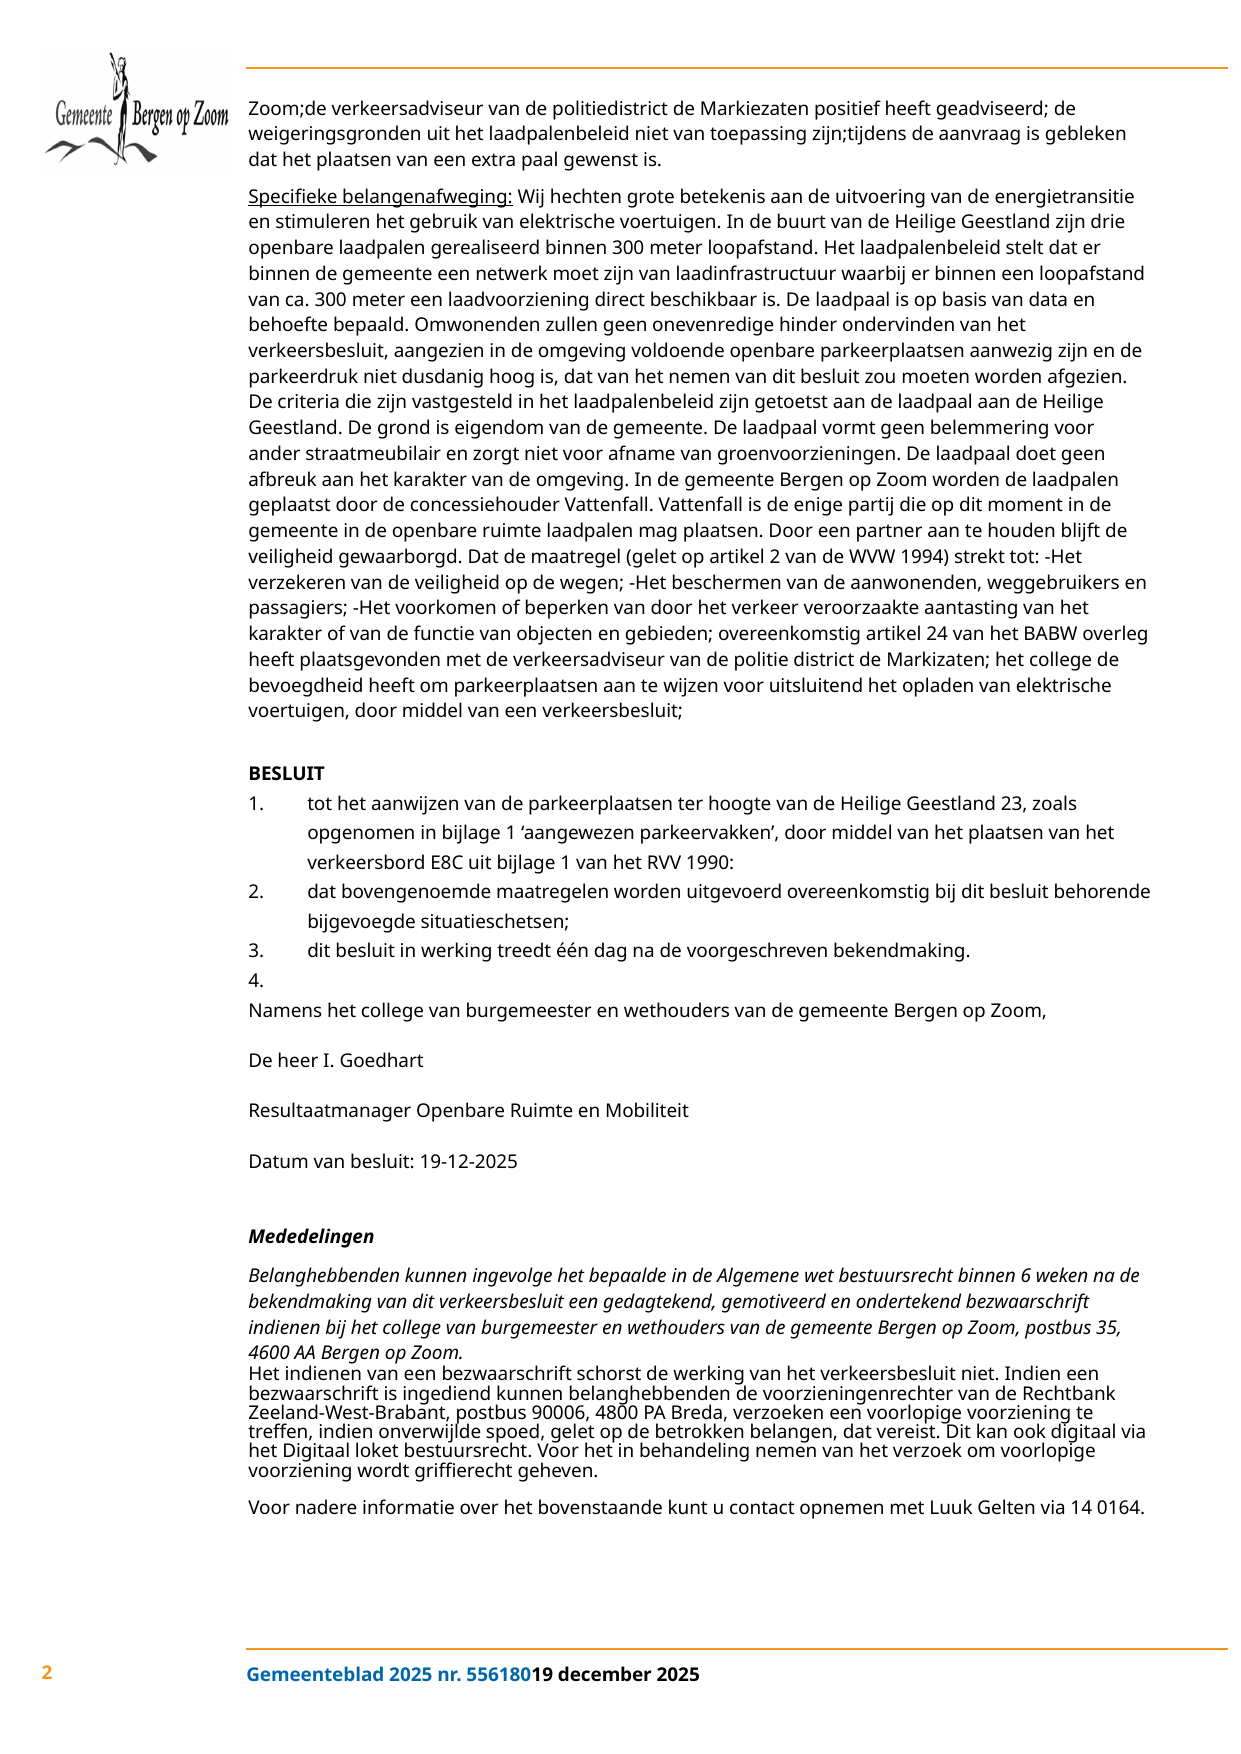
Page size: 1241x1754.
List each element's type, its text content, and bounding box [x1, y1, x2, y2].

text Voor nadere informatie over het bovenstaande kunt u contact opnemen met Luuk Gelten via 14 0164. [248, 1499, 1152, 1518]
text Resultaatmanager Openbare Ruimte en Mobiliteit [248, 1098, 1152, 1123]
text Specifieke belangenafweging: Wij hechten grote betekenis aan de uitvoering van de energietransitie en stimuleren het gebruik van elektrische voertuigen. In de buurt van de Heilige Geestland zijn drie openbare laadpalen gerealiseerd binnen 300 meter loopafstand. Het laadpalenbeleid stelt dat er binnen de gemeente een netwerk moet zijn van laadinfrastructuur waarbij er binnen een loopafstand van ca. 300 meter een laadvoorziening direct beschikbaar is. De laadpaal is op basis van data en behoefte bepaald. Omwonenden zullen geen onevenredige hinder ondervinden van het verkeersbesluit, aangezien in de omgeving voldoende openbare parkeerplaatsen aanwezig zijn en de parkeerdruk niet dusdanig hoog is, dat van het nemen van dit besluit zou moeten worden afgezien. De criteria die zijn vastgesteld in het laadpalenbeleid zijn getoetst aan de laadpaal aan de Heilige Geestland. De grond is eigendom van de gemeente. De laadpaal vormt geen belemmering voor ander straatmeubilair en zorgt niet voor afname van groenvoorzieningen. De laadpaal doet geen afbreuk aan het karakter van de omgeving. In de gemeente Bergen op Zoom worden de laadpalen geplaatst door de concessiehouder Vattenfall. Vattenfall is de enige partij die op dit moment in de gemeente in de openbare ruimte laadpalen mag plaatsen. Door een partner aan te houden blijft de veiligheid gewaarborgd. Dat de maatregel (gelet op artikel 2 van de WVW 1994) strekt tot: -Het verzekeren van de veiligheid op de wegen; -Het beschermen van de aanwonenden, weggebruikers en passagiers; -Het voorkomen of beperken van door het verkeer veroorzaakte aantasting van het karakter of van de functie van objecten en gebieden; overeenkomstig artikel 24 van het BABW overleg heeft plaatsgevonden met de verkeersadviseur van de politie district de Markizaten; het college de bevoegdheid heeft om parkeerplaatsen aan te wijzen voor uitsluitend het opladen van elektrische voertuigen, door middel van een verkeersbesluit; [248, 183, 1152, 723]
text De heer I. Goedhart [248, 1047, 1152, 1073]
text Mededelingen [248, 1223, 1152, 1249]
list tot het aanwijzen van de parkeerplaatsen ter hoogte van de Heilige Geestland 23, zoals opgenomen in bijlage 1 ‘aangewezen parkeervakken’, door middel van het plaatsen van het verkeersbord E8C uit bijlage 1 van het RVV 1990: [248, 790, 1152, 875]
text BESLUIT [248, 760, 1152, 786]
text Belanghebbenden kunnen ingevolge het bepaalde in de Algemene wet bestuursrecht binnen 6 weken na de bekendmaking van dit verkeersbesluit een gedagtekend, gemotiveerd en ondertekend bezwaarschrift indienen bij het college van burgemeester en wethouders van de gemeente Bergen op Zoom, postbus 35, 4600 AA Bergen op Zoom. [248, 1262, 1152, 1365]
text Datum van besluit: 19-12-2025 [248, 1148, 1152, 1174]
text Het indienen van een bezwaarschrift schorst de werking van het verkeersbesluit niet. Indien een bezwaarschrift is ingediend kunnen belanghebbenden de voorzieningenrechter van de Rechtbank Zeeland-West-Brabant, postbus 90006, 4800 PA Breda, verzoeken een voorlopige voorziening te treffen, indien onverwijlde spoed, gelet op de betrokken belangen, dat vereist. Dit kan ook digitaal via het Digitaal loket bestuursrecht. Voor het in behandeling nemen van het verzoek om voorlopige voorziening wordt griffierecht geheven. [248, 1365, 1152, 1481]
text Zoom;de verkeersadviseur van de politiedistrict de Markiezaten positief heeft geadviseerd; de weigeringsgronden uit het laadpalenbeleid niet van toepassing zijn;tijdens de aanvraag is gebleken dat het plaatsen van een extra paal gewenst is. [248, 95, 1152, 172]
text Namens het college van burgemeester en wethouders van de gemeente Bergen op Zoom, [248, 997, 1152, 1023]
picture [41, 47, 231, 172]
list dit besluit in werking treedt één dag na de voorgeschreven bekendmaking. [248, 938, 1152, 963]
list dat bovengenoemde maatregelen worden uitgevoerd overeenkomstig bij dit besluit behorende bijgevoegde situatieschetsen; [248, 878, 1152, 934]
